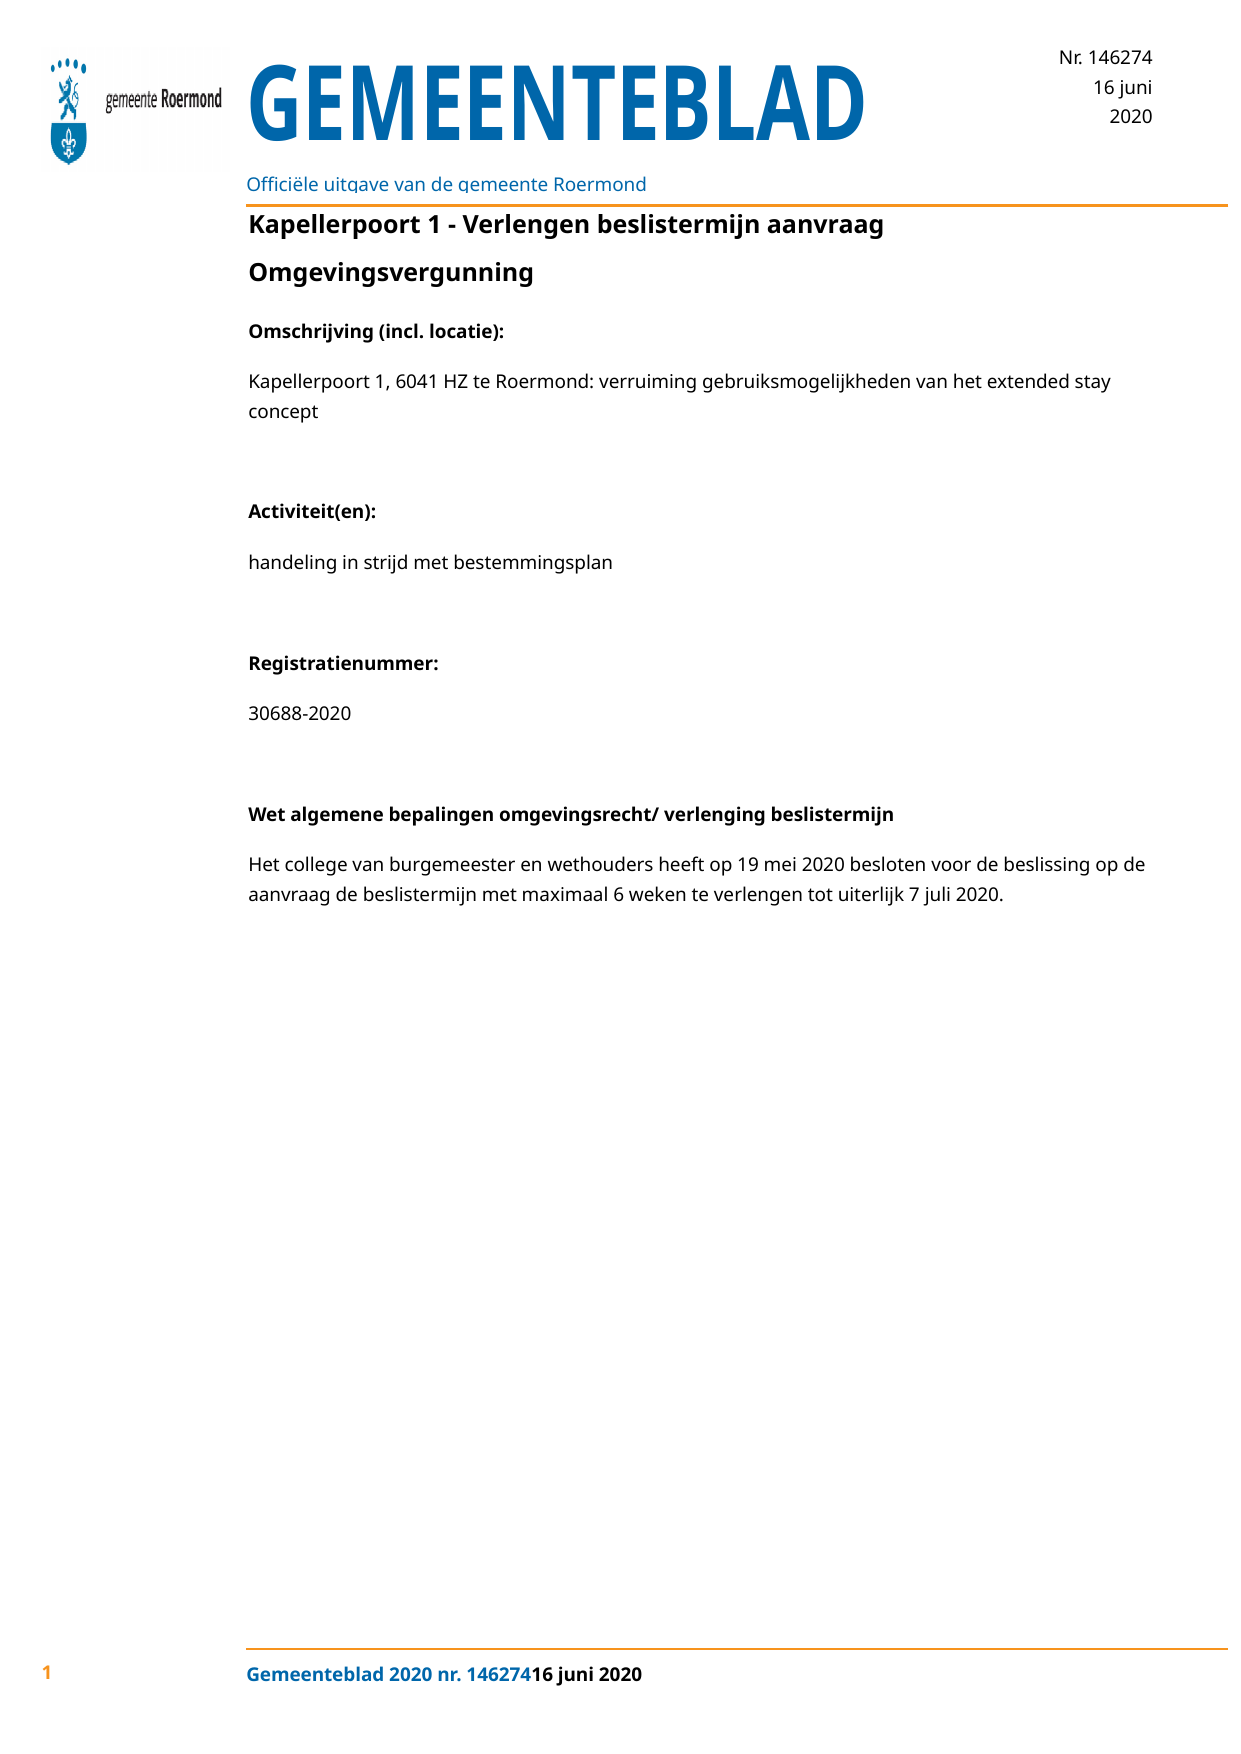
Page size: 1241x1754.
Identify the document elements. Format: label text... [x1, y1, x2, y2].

text Activiteit(en): [248, 499, 1152, 524]
text Wet algemene bepalingen omgevingsrecht/ verlenging beslistermijn [248, 801, 1152, 827]
text handeling in strijd met bestemmingsplan [248, 549, 1152, 575]
picture [41, 47, 231, 172]
text 30688-2020 [248, 700, 1152, 726]
text Kapellerpoort 1, 6041 HZ te Roermond: verruiming gebruiksmogelijkheden van het extended stay concept [248, 368, 1152, 424]
text Kapellerpoort 1 - Verlengen beslistermijn aanvraag Omgevingsvergunning [248, 207, 1152, 288]
text Registratienummer: [248, 650, 1152, 676]
text Het college van burgemeester en wethouders heeft op 19 mei 2020 besloten voor de beslissing op de aanvraag de beslistermijn met maximaal 6 weken te verlengen tot uiterlijk 7 juli 2020. [248, 852, 1152, 907]
text Omschrijving (incl. locatie): [248, 318, 1152, 344]
